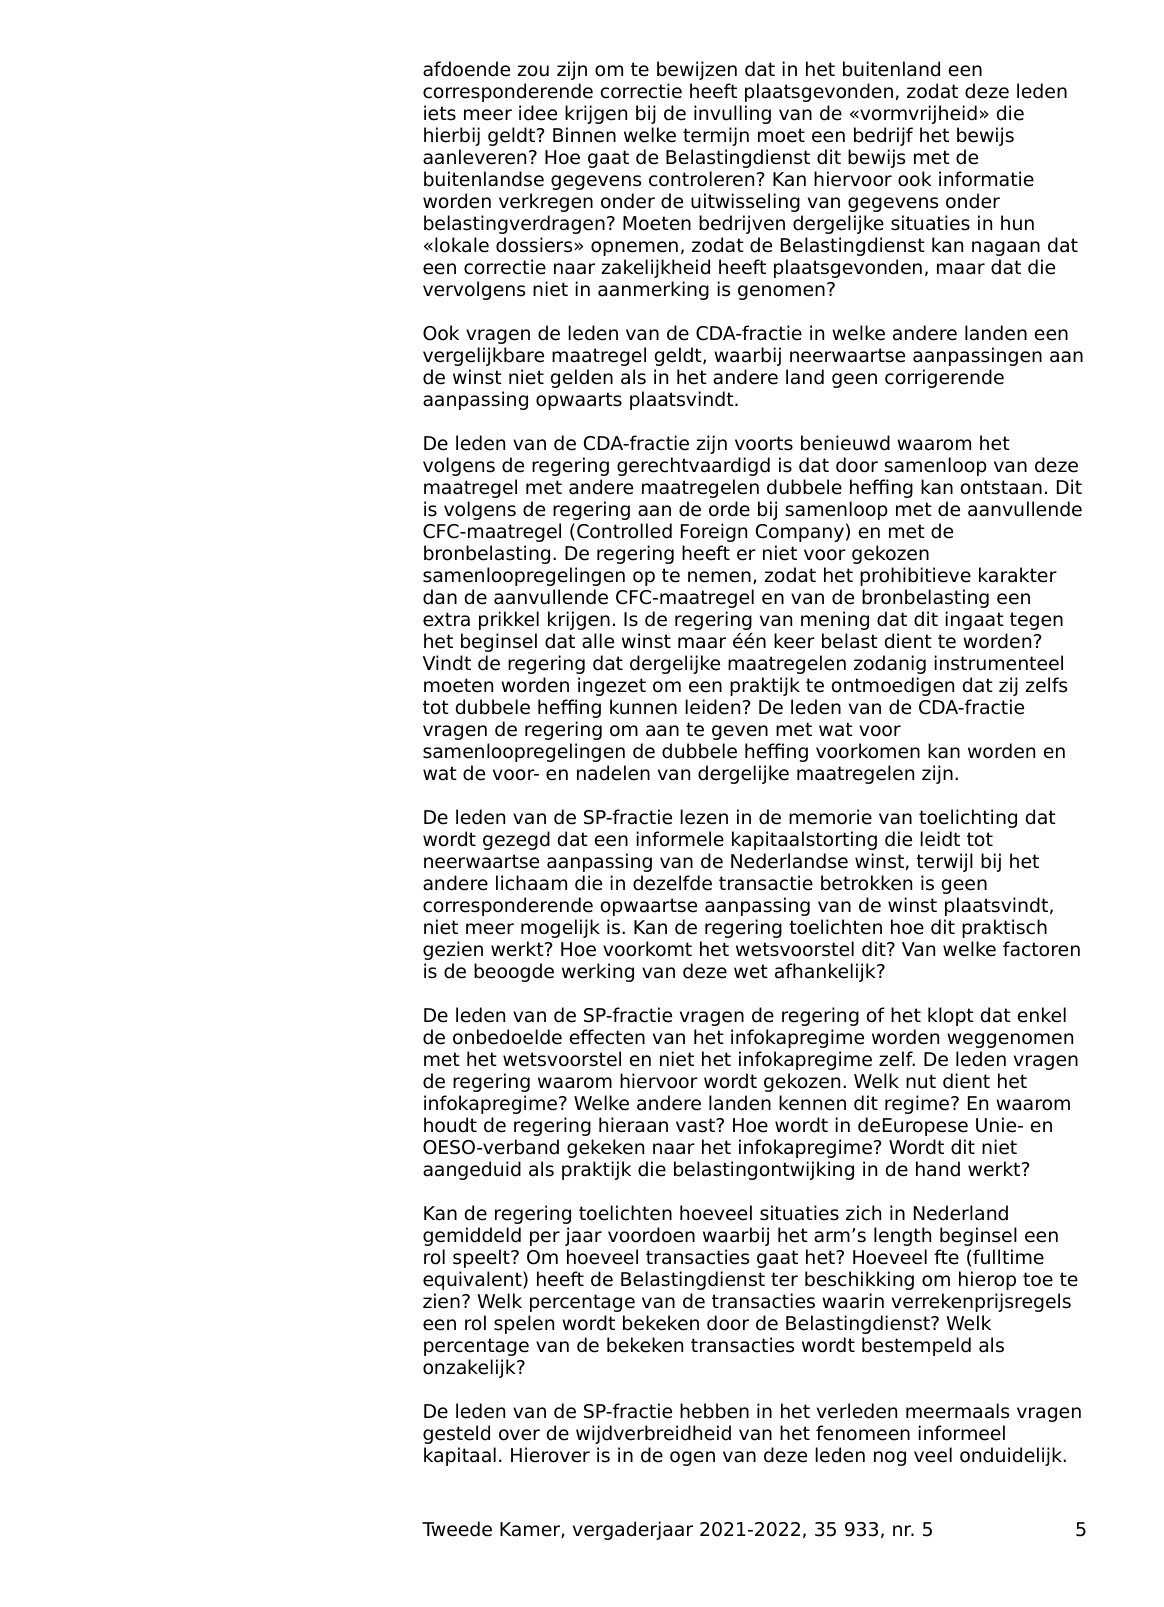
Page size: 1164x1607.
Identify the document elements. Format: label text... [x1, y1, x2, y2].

text afdoende zou zijn om te bewijzen dat in het buitenland een corresponderende correctie heeft plaatsgevonden, zodat deze leden iets meer idee krijgen bij de invulling van de «vormvrijheid» die hierbij geldt? Binnen welke termijn moet een bedrijf het bewijs aanleveren? Hoe gaat de Belastingdienst dit bewijs met de buitenlandse gegevens controleren? Kan hiervoor ook informatie worden verkregen onder de uitwisseling van gegevens onder belastingverdragen? Moeten bedrijven dergelijke situaties in hun «lokale dossiers» opnemen, zodat de Belastingdienst kan nagaan dat een correctie naar zakelijkheid heeft plaatsgevonden, maar dat die vervolgens niet in aanmerking is genomen? [422, 59, 1087, 301]
text De leden van de SP-fractie hebben in het verleden meermaals vragen gesteld over de wijdverbreidheid van het fenomeen informeel kapitaal. Hierover is in de ogen van deze leden nog veel onduidelijk. [422, 1401, 1087, 1467]
text De leden van de SP-fractie lezen in de memorie van toelichting dat wordt gezegd dat een informele kapitaalstorting die leidt tot neerwaartse aanpassing van de Nederlandse winst, terwijl bij het andere lichaam die in dezelfde transactie betrokken is geen corresponderende opwaartse aanpassing van de winst plaatsvindt, niet meer mogelijk is. Kan de regering toelichten hoe dit praktisch gezien werkt? Hoe voorkomt het wetsvoorstel dit? Van welke factoren is de beoogde werking van deze wet afhankelijk? [422, 807, 1087, 983]
text Kan de regering toelichten hoeveel situaties zich in Nederland gemiddeld per jaar voordoen waarbij het arm’s length beginsel een rol speelt? Om hoeveel transacties gaat het? Hoeveel fte (fulltime equivalent) heeft de Belastingdienst ter beschikking om hierop toe te zien? Welk percentage van de transacties waarin verrekenprijsregels een rol spelen wordt bekeken door de Belastingdienst? Welk percentage van de bekeken transacties wordt bestempeld als onzakelijk? [422, 1203, 1087, 1379]
text De leden van de SP-fractie vragen de regering of het klopt dat enkel de onbedoelde effecten van het infokapregime worden weggenomen met het wetsvoorstel en niet het infokapregime zelf. De leden vragen de regering waarom hiervoor wordt gekozen. Welk nut dient het infokapregime? Welke andere landen kennen dit regime? En waarom houdt de regering hieraan vast? Hoe wordt in deEuropese Unie- en OESO-verband gekeken naar het infokapregime? Wordt dit niet aangeduid als praktijk die belastingontwijking in de hand werkt? [422, 1005, 1087, 1181]
text De leden van de CDA-fractie zijn voorts benieuwd waarom het volgens de regering gerechtvaardigd is dat door samenloop van deze maatregel met andere maatregelen dubbele heffing kan ontstaan. Dit is volgens de regering aan de orde bij samenloop met de aanvullende CFC-maatregel (Controlled Foreign Company) en met de bronbelasting. De regering heeft er niet voor gekozen samenloopregelingen op te nemen, zodat het prohibitieve karakter dan de aanvullende CFC-maatregel en van de bronbelasting een extra prikkel krijgen. Is de regering van mening dat dit ingaat tegen het beginsel dat alle winst maar één keer belast dient te worden? Vindt de regering dat dergelijke maatregelen zodanig instrumenteel moeten worden ingezet om een praktijk te ontmoedigen dat zij zelfs tot dubbele heffing kunnen leiden? De leden van de CDA-fractie vragen de regering om aan te geven met wat voor samenloopregelingen de dubbele heffing voorkomen kan worden en wat de voor- en nadelen van dergelijke maatregelen zijn. [422, 433, 1087, 785]
text Ook vragen de leden van de CDA-fractie in welke andere landen een vergelijkbare maatregel geldt, waarbij neerwaartse aanpassingen aan de winst niet gelden als in het andere land geen corrigerende aanpassing opwaarts plaatsvindt. [422, 323, 1087, 411]
